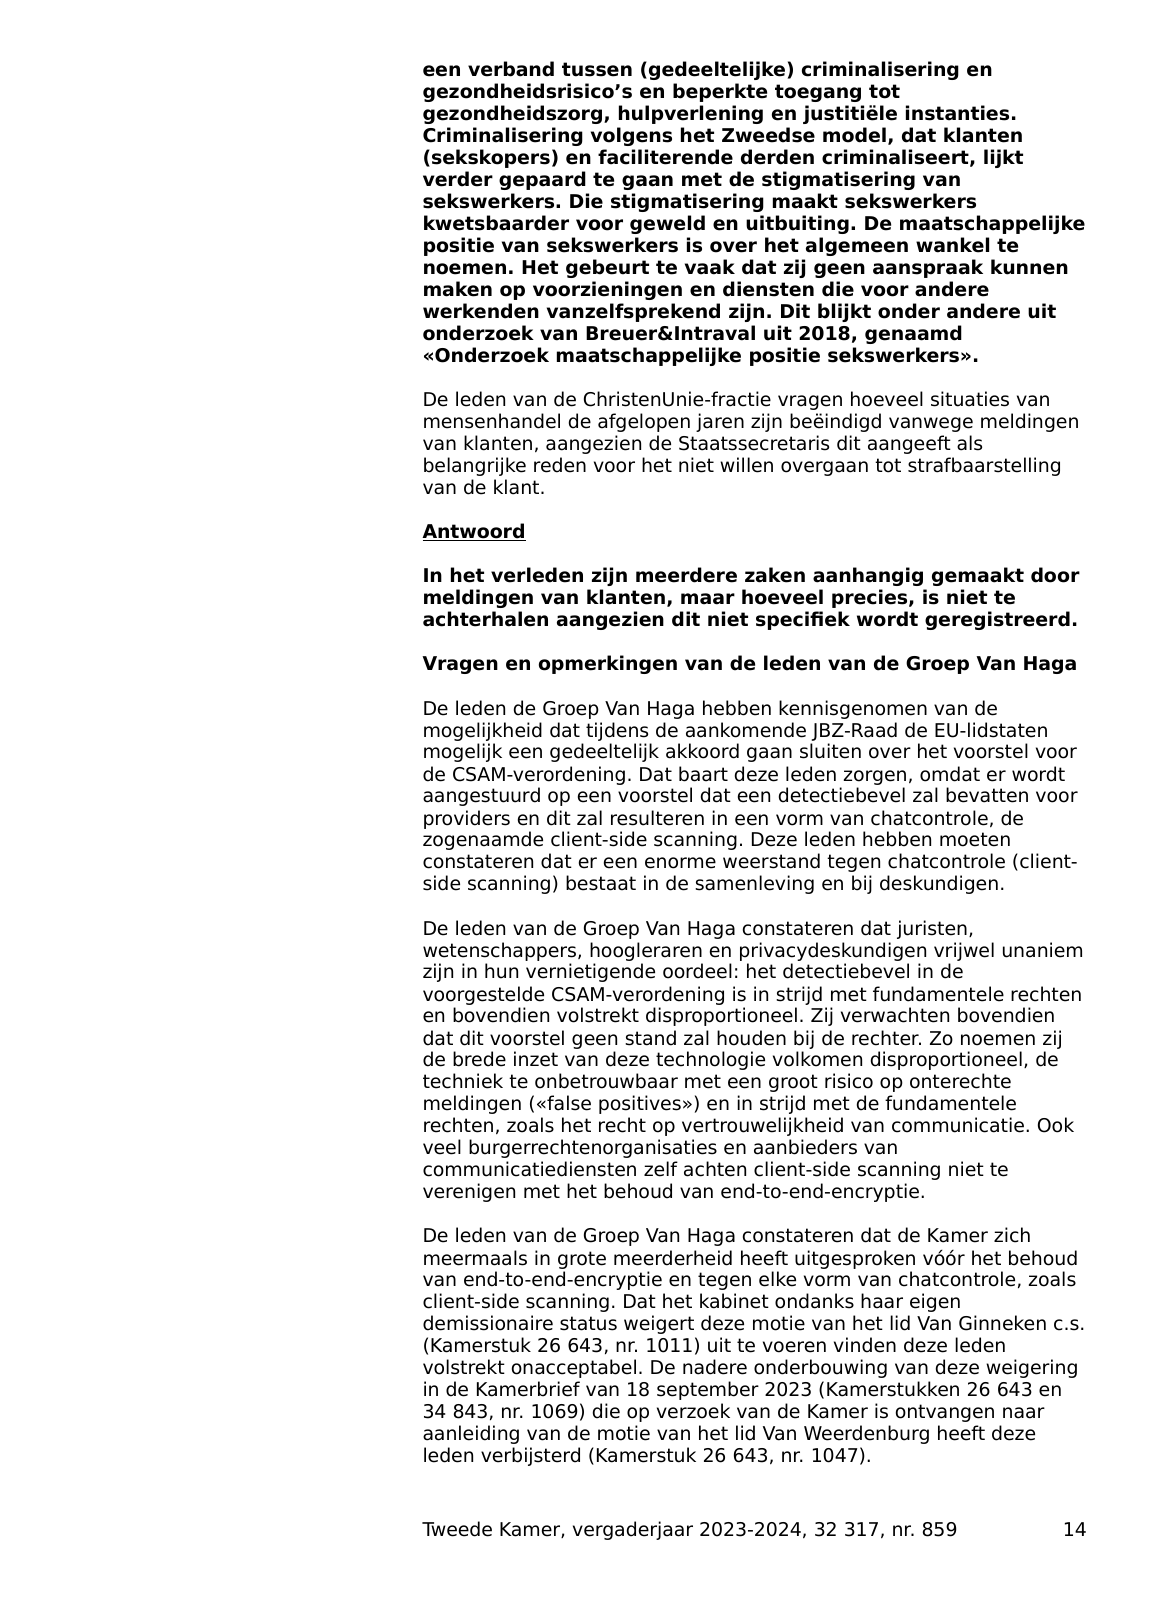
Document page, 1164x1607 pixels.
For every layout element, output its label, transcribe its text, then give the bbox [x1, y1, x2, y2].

text De leden van de Groep Van Haga constateren dat de Kamer zich meermaals in grote meerderheid heeft uitgesproken vóór het behoud van end-to-end-encryptie en tegen elke vorm van chatcontrole, zoals client-side scanning. Dat het kabinet ondanks haar eigen demissionaire status weigert deze motie van het lid Van Ginneken c.s. (Kamerstuk 26 643, nr. 1011) uit te voeren vinden deze leden volstrekt onacceptabel. De nadere onderbouwing van deze weigering in de Kamerbrief van 18 september 2023 (Kamerstukken 26 643 en 34 843, nr. 1069) die op verzoek van de Kamer is ontvangen naar aanleiding van de motie van het lid Van Weerdenburg heeft deze leden verbijsterd (Kamerstuk 26 643, nr. 1047). [422, 1225, 1087, 1467]
text De leden de Groep Van Haga hebben kennisgenomen van de mogelijkheid dat tijdens de aankomende JBZ-Raad de EU-lidstaten mogelijk een gedeeltelijk akkoord gaan sluiten over het voorstel voor de CSAM-verordening. Dat baart deze leden zorgen, omdat er wordt aangestuurd op een voorstel dat een detectiebevel zal bevatten voor providers en dit zal resulteren in een vorm van chatcontrole, de zogenaamde client-side scanning. Deze leden hebben moeten constateren dat er een enorme weerstand tegen chatcontrole (client-side scanning) bestaat in de samenleving en bij deskundigen. [422, 697, 1087, 895]
text een verband tussen (gedeeltelijke) criminalisering en gezondheidsrisico’s en beperkte toegang tot gezondheidszorg, hulpverlening en justitiële instanties. Criminalisering volgens het Zweedse model, dat klanten (sekskopers) en faciliterende derden criminaliseert, lijkt verder gepaard te gaan met de stigmatisering van sekswerkers. Die stigmatisering maakt sekswerkers kwetsbaarder voor geweld en uitbuiting. De maatschappelijke positie van sekswerkers is over het algemeen wankel te noemen. Het gebeurt te vaak dat zij geen aanspraak kunnen maken op voorzieningen en diensten die voor andere werkenden vanzelfsprekend zijn. Dit blijkt onder andere uit onderzoek van Breuer&Intraval uit 2018, genaamd «Onderzoek maatschappelijke positie sekswerkers». [422, 59, 1087, 367]
text In het verleden zijn meerdere zaken aanhangig gemaakt door meldingen van klanten, maar hoeveel precies, is niet te achterhalen aangezien dit niet specifiek wordt geregistreerd. [422, 565, 1087, 631]
subtitle Antwoord [422, 521, 1087, 543]
text De leden van de Groep Van Haga constateren dat juristen, wetenschappers, hoogleraren en privacydeskundigen vrijwel unaniem zijn in hun vernietigende oordeel: het detectiebevel in de voorgestelde CSAM-verordening is in strijd met fundamentele rechten en bovendien volstrekt disproportioneel. Zij verwachten bovendien dat dit voorstel geen stand zal houden bij de rechter. Zo noemen zij de brede inzet van deze technologie volkomen disproportioneel, de techniek te onbetrouwbaar met een groot risico op onterechte meldingen («false positives») en in strijd met de fundamentele rechten, zoals het recht op vertrouwelijkheid van communicatie. Ook veel burgerrechtenorganisaties en aanbieders van communicatiediensten zelf achten client-side scanning niet te verenigen met het behoud van end-to-end-encryptie. [422, 917, 1087, 1203]
subtitle Vragen en opmerkingen van de leden van de Groep Van Haga [422, 653, 1087, 675]
text De leden van de ChristenUnie-fractie vragen hoeveel situaties van mensenhandel de afgelopen jaren zijn beëindigd vanwege meldingen van klanten, aangezien de Staatssecretaris dit aangeeft als belangrijke reden voor het niet willen overgaan tot strafbaarstelling van de klant. [422, 389, 1087, 499]
